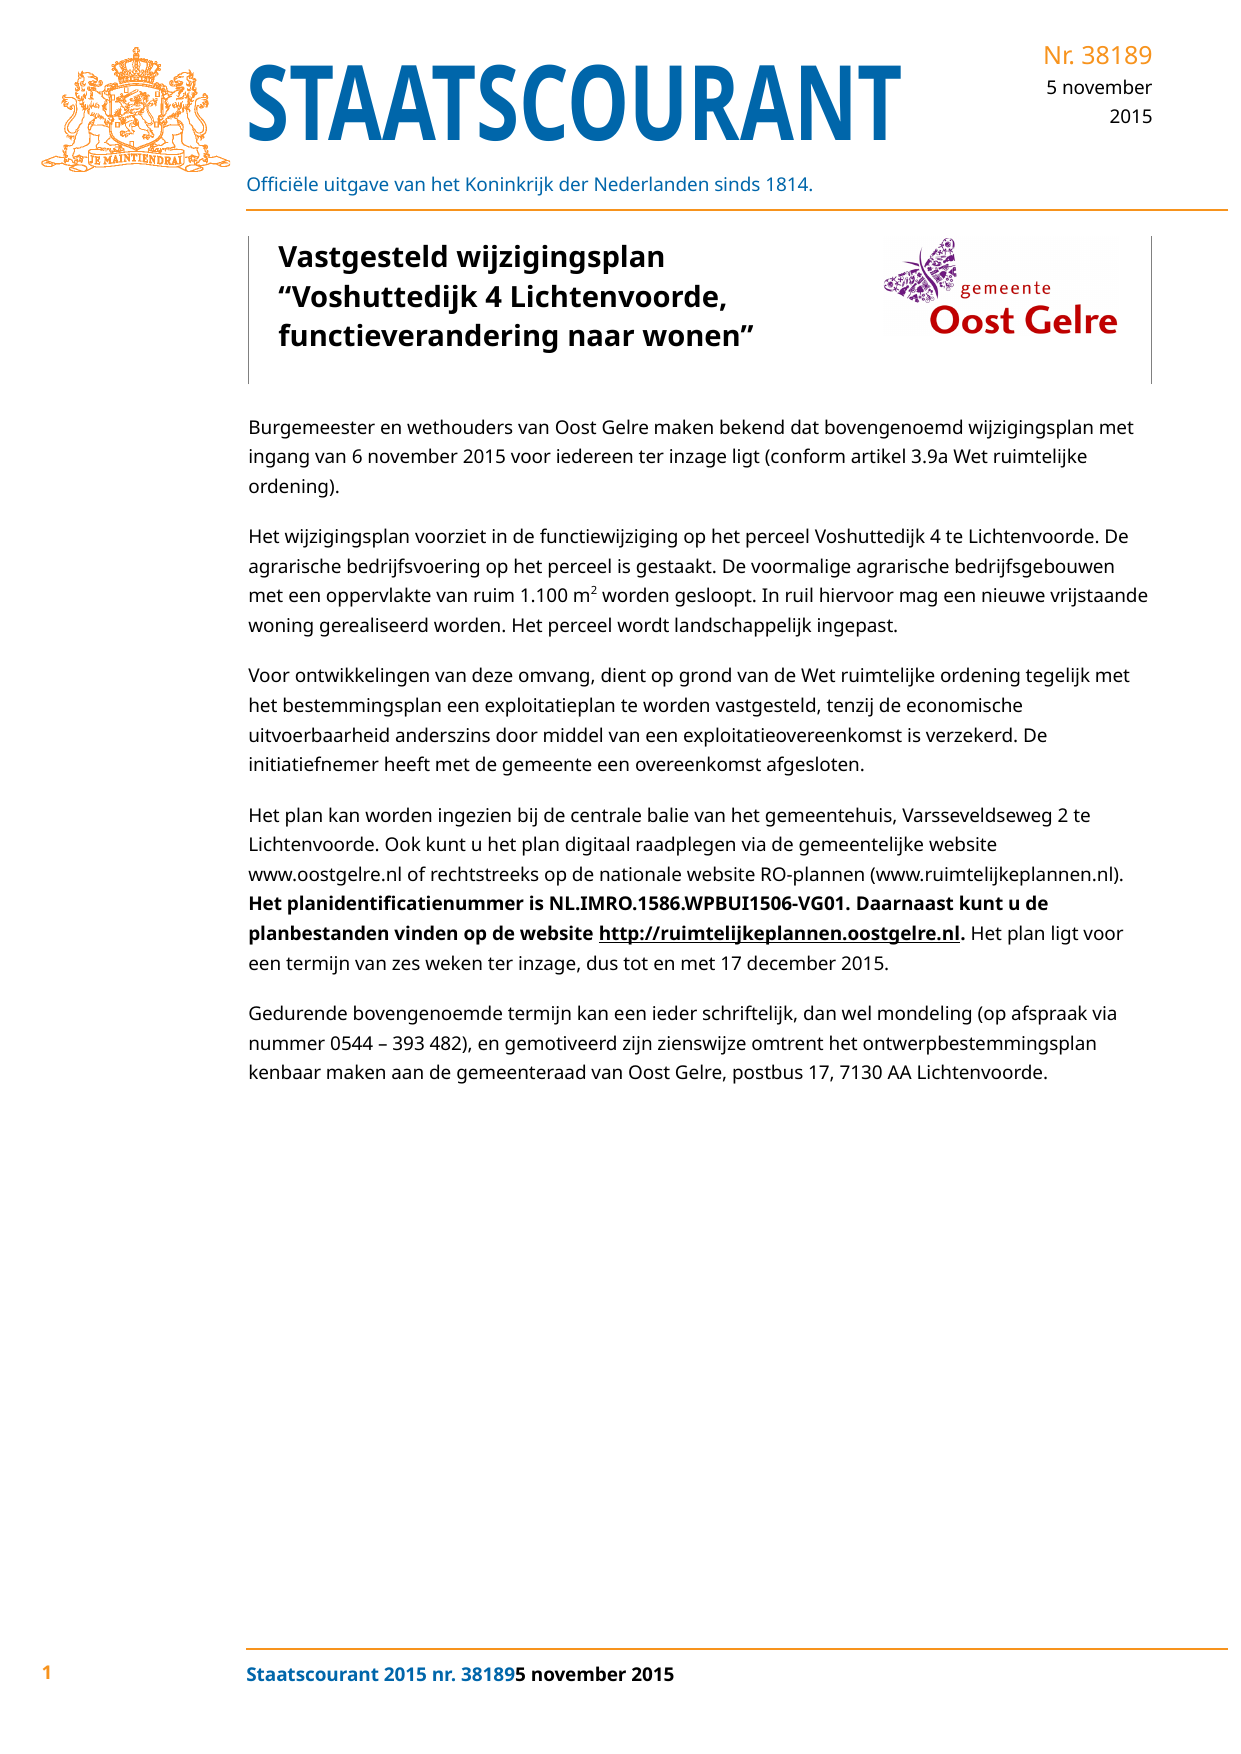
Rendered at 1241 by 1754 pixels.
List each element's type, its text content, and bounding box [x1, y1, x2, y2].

picture [882, 236, 1119, 336]
table_header Vastgesteld wijzigingsplan “Voshuttedijk 4 Lichtenvoorde, functieverandering naar wonen” [249, 236, 850, 384]
text Het wijzigingsplan voorziet in de functiewijziging op het perceel Voshuttedijk 4 te Lichtenvoorde. De agrarische bedrijfsvoering op het perceel is gestaakt. De voormalige agrarische bedrijfsgebouwen met een oppervlakte van ruim 1.100 m2 worden gesloopt. In ruil hiervoor mag een nieuwe vrijstaande woning gerealiseerd worden. Het perceel wordt landschappelijk ingepast. [248, 523, 1152, 638]
text Het plan kan worden ingezien bij de centrale balie van het gemeentehuis, Varsseveldseweg 2 te Lichtenvoorde. Ook kunt u het plan digitaal raadplegen via de gemeentelijke website www.oostgelre.nl of rechtstreeks op de nationale website RO-plannen (www.ruimtelijkeplannen.nl). Het planidentificatienummer is NL.IMRO.1586.WPBUI1506-VG01. Daarnaast kunt u de planbestanden vinden op de website http://ruimtelijkeplannen.oostgelre.nl. Het plan ligt voor een termijn van zes weken ter inzage, dus tot en met 17 december 2015. [248, 802, 1152, 976]
picture [41, 47, 231, 172]
text Burgemeester en wethouders van Oost Gelre maken bekend dat bovengenoemd wijzigingsplan met ingang van 6 november 2015 voor iedereen ter inzage ligt (conform artikel 3.9a Wet ruimtelijke ordening). [248, 414, 1152, 499]
text Gedurende bovengenoemde termijn kan een ieder schriftelijk, dan wel mondeling (op afspraak via nummer 0544 – 393 482), en gemotiveerd zijn zienswijze omtrent het ontwerpbestemmingsplan kenbaar maken aan de gemeenteraad van Oost Gelre, postbus 17, 7130 AA Lichtenvoorde. [248, 1000, 1152, 1085]
text Voor ontwikkelingen van deze omvang, dient op grond van de Wet ruimtelijke ordening tegelijk met het bestemmingsplan een exploitatieplan te worden vastgesteld, tenzij de economische uitvoerbaarheid anderszins door middel van een exploitatieovereenkomst is verzekerd. De initiatiefnemer heeft met de gemeente een overeenkomst afgesloten. [248, 663, 1152, 777]
table_header [850, 236, 1151, 384]
